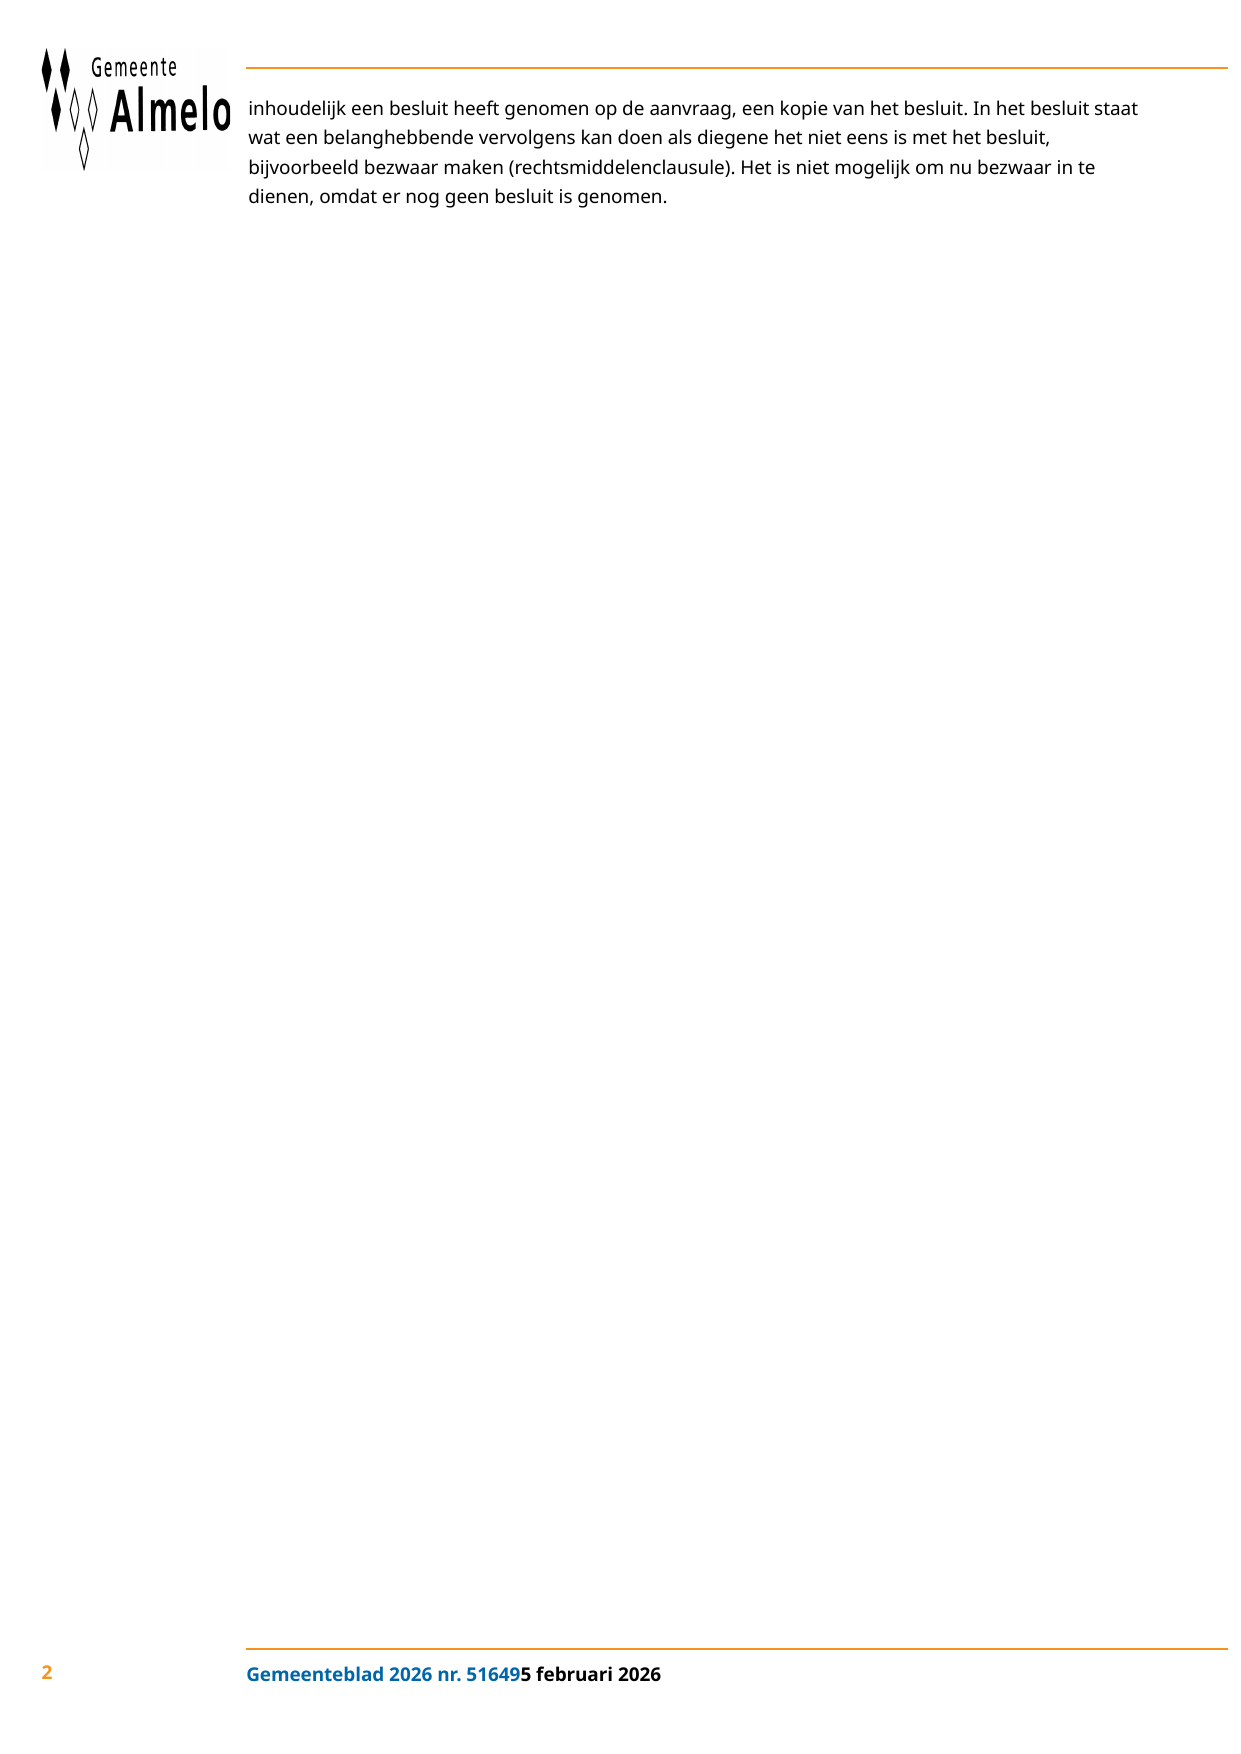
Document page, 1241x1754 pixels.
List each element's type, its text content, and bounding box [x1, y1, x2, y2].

text inhoudelijk een besluit heeft genomen op de aanvraag, een kopie van het besluit. In het besluit staat wat een belanghebbende vervolgens kan doen als diegene het niet eens is met het besluit, bijvoorbeeld bezwaar maken (rechtsmiddelenclausule). Het is niet mogelijk om nu bezwaar in te dienen, omdat er nog geen besluit is genomen. [248, 95, 1152, 209]
picture [41, 47, 231, 172]
